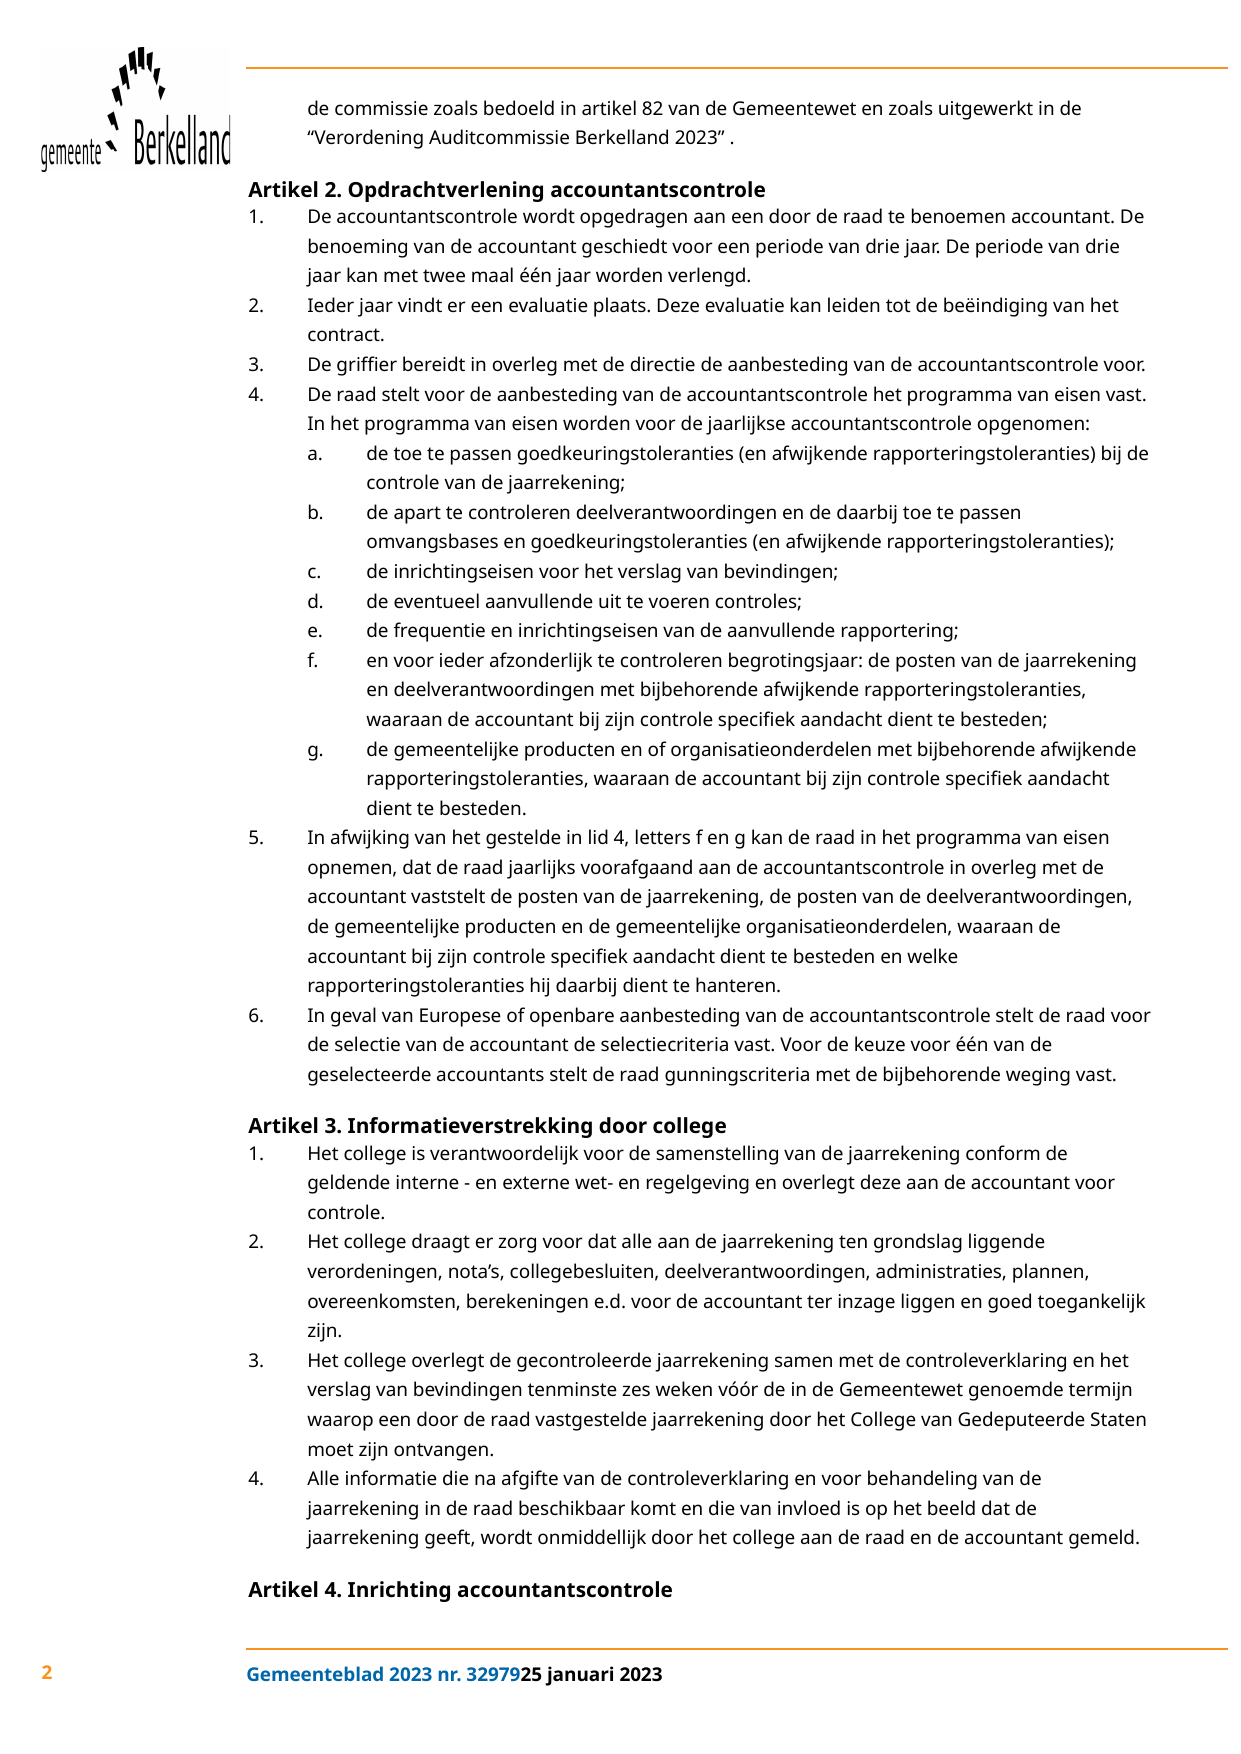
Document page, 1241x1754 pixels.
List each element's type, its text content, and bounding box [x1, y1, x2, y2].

list De accountantscontrole wordt opgedragen aan een door de raad te benoemen accountant. De benoeming van de accountant geschiedt voor een periode van drie jaar. De periode van drie jaar kan met twee maal één jaar worden verlengd. [248, 203, 1152, 288]
list In afwijking van het gestelde in lid 4, letters f en g kan de raad in het programma van eisen opnemen, dat de raad jaarlijks voorafgaand aan de accountantscontrole in overleg met de accountant vaststelt de posten van de jaarrekening, de posten van de deelverantwoordingen, de gemeentelijke producten en de gemeentelijke organisatieonderdelen, waaraan de accountant bij zijn controle specifiek aandacht dient te besteden en welke rapporteringstoleranties hij daarbij dient te hanteren. [248, 824, 1152, 998]
list de apart te controleren deelverantwoordingen en de daarbij toe te passen omvangsbases en goedkeuringstoleranties (en afwijkende rapporteringstoleranties); [307, 499, 1152, 554]
list In geval van Europese of openbare aanbesteding van de accountantscontrole stelt de raad voor de selectie van de accountant de selectiecriteria vast. Voor de keuze voor één van de geselecteerde accountants stelt de raad gunningscriteria met de bijbehorende weging vast. [248, 1002, 1152, 1087]
list de gemeentelijke producten en of organisatieonderdelen met bijbehorende afwijkende rapporteringstoleranties, waaraan de accountant bij zijn controle specifiek aandacht dient te besteden. [307, 736, 1152, 821]
list de commissie zoals bedoeld in artikel 82 van de Gemeentewet en zoals uitgewerkt in de “Verordening Auditcommissie Berkelland 2023” . [248, 95, 1152, 150]
list De griffier bereidt in overleg met de directie de aanbesteding van de accountantscontrole voor. [248, 351, 1152, 377]
list Het college draagt er zorg voor dat alle aan de jaarrekening ten grondslag liggende verordeningen, nota’s, collegebesluiten, deelverantwoordingen, administraties, plannen, overeenkomsten, berekeningen e.d. voor de accountant ter inzage liggen en goed toegankelijk zijn. [248, 1229, 1152, 1343]
text Artikel 3. Informatieverstrekking door college [248, 1112, 1152, 1140]
list Het college overlegt de gecontroleerde jaarrekening samen met de controleverklaring en het verslag van bevindingen tenminste zes weken vóór de in de Gemeentewet genoemde termijn waarop een door de raad vastgestelde jaarrekening door het College van Gedeputeerde Staten moet zijn ontvangen. [248, 1347, 1152, 1462]
list Ieder jaar vindt er een evaluatie plaats. Deze evaluatie kan leiden tot de beëindiging van het contract. [248, 292, 1152, 347]
list en voor ieder afzonderlijk te controleren begrotingsjaar: de posten van de jaarrekening en deelverantwoordingen met bijbehorende afwijkende rapporteringstoleranties, waaraan de accountant bij zijn controle specifiek aandacht dient te besteden; [307, 647, 1152, 732]
text Artikel 2. Opdrachtverlening accountantscontrole [248, 175, 1152, 203]
list Het college is verantwoordelijk voor de samenstelling van de jaarrekening conform de geldende interne - en externe wet- en regelgeving en overlegt deze aan de accountant voor controle. [248, 1140, 1152, 1225]
picture [41, 47, 231, 172]
list de frequentie en inrichtingseisen van de aanvullende rapportering; [307, 617, 1152, 643]
list de inrichtingseisen voor het verslag van bevindingen; [307, 558, 1152, 584]
list de toe te passen goedkeuringstoleranties (en afwijkende rapporteringstoleranties) bij de controle van de jaarrekening; [307, 440, 1152, 495]
list Alle informatie die na afgifte van de controleverklaring en voor behandeling van de jaarrekening in de raad beschikbaar komt en die van invloed is op het beeld dat de jaarrekening geeft, wordt onmiddellijk door het college aan de raad en de accountant gemeld. [248, 1465, 1152, 1550]
list De raad stelt voor de aanbesteding van de accountantscontrole het programma van eisen vast. In het programma van eisen worden voor de jaarlijkse accountantscontrole opgenomen: [248, 381, 1152, 436]
text Artikel 4. Inrichting accountantscontrole [248, 1575, 1152, 1603]
list de eventueel aanvullende uit te voeren controles; [307, 588, 1152, 613]
